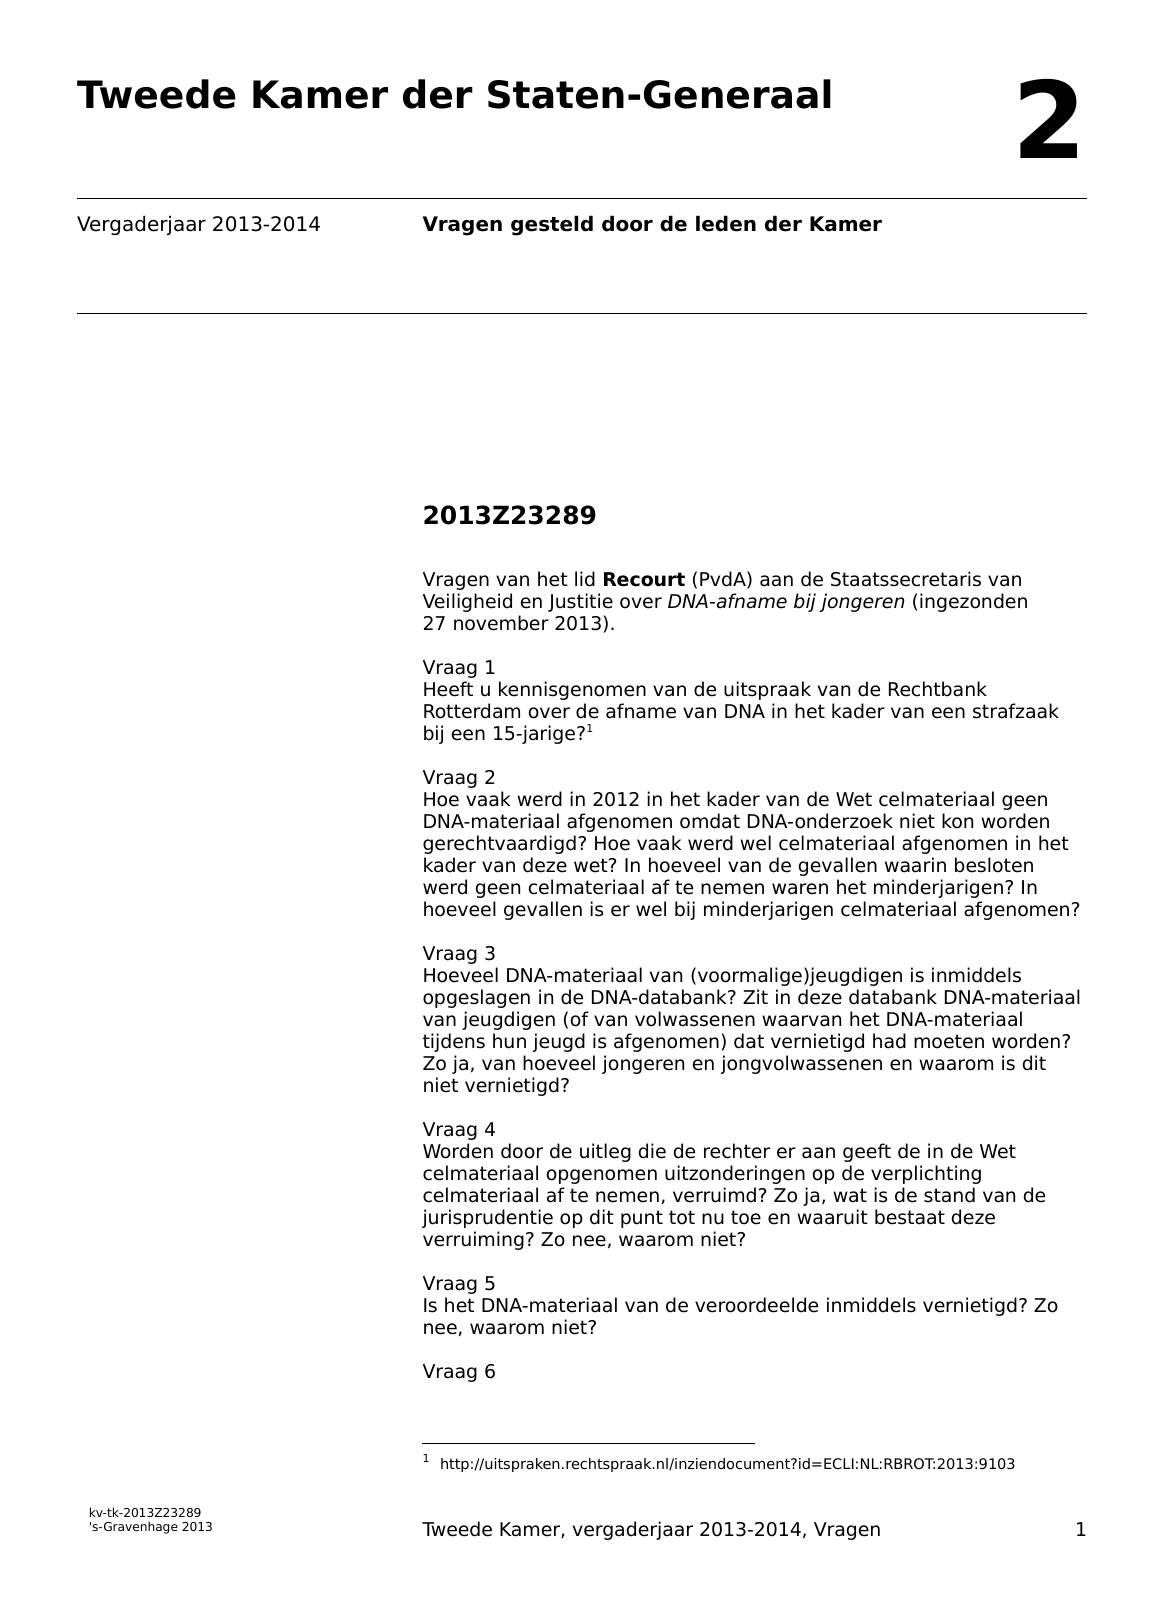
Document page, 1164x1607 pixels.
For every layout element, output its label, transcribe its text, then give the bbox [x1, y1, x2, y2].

text Vraag 5 [422, 1273, 1087, 1295]
text http://uitspraken.rechtspraak.nl/inziendocument?id=ECLI:NL:RBROT:2013:9103 [422, 1452, 1087, 1474]
text Vraag 3 [422, 943, 1087, 965]
text Vraag 6 [422, 1361, 1087, 1383]
text Vraag 4 [422, 1119, 1087, 1141]
text Hoeveel DNA-materiaal van (voormalige)jeugdigen is inmiddels opgeslagen in de DNA-databank? Zit in deze databank DNA-materiaal van jeugdigen (of van volwassenen waarvan het DNA-materiaal tijdens hun jeugd is afgenomen) dat vernietigd had moeten worden? Zo ja, van hoeveel jongeren en jongvolwassenen en waarom is dit niet vernietigd? [422, 965, 1087, 1097]
text Hoe vaak werd in 2012 in het kader van de Wet celmateriaal geen DNA-materiaal afgenomen omdat DNA-onderzoek niet kon worden gerechtvaardigd? Hoe vaak werd wel celmateriaal afgenomen in het kader van deze wet? In hoeveel van de gevallen waarin besloten werd geen celmateriaal af te nemen waren het minderjarigen? In hoeveel gevallen is er wel bij minderjarigen celmateriaal afgenomen? [422, 789, 1087, 921]
table_cell Vergaderjaar 2013-2014 [77, 199, 422, 313]
table_header Tweede Kamer der Staten-Generaal [77, 59, 886, 198]
text Is het DNA-materiaal van de veroordeelde inmiddels vernietigd? Zo nee, waarom niet? [422, 1295, 1087, 1339]
text Vraag 2 [422, 767, 1087, 789]
text Worden door de uitleg die de rechter er aan geeft de in de Wet celmateriaal opgenomen uitzonderingen op de verplichting celmateriaal af te nemen, verruimd? Zo ja, wat is de stand van de jurisprudentie op dit punt tot nu toe en waaruit bestaat deze verruiming? Zo nee, waarom niet? [422, 1141, 1087, 1251]
text Vragen van het lid Recourt (PvdA) aan de Staatssecretaris van Veiligheid en Justitie over DNA-afname bij jongeren (ingezonden 27 november 2013). [422, 569, 1087, 635]
table_header 2 [886, 59, 1087, 198]
text kv-tk-2013Z23289 [88, 1506, 323, 1520]
table_cell Vragen gesteld door de leden der Kamer [422, 199, 1087, 313]
text Vraag 1 [422, 657, 1087, 679]
text 's-Gravenhage 2013 [88, 1520, 323, 1534]
text 2013Z23289 [422, 501, 1087, 531]
text Heeft u kennisgenomen van de uitspraak van de Rechtbank Rotterdam over de afname van DNA in het kader van een strafzaak bij een 15-jarige? [422, 679, 1087, 745]
